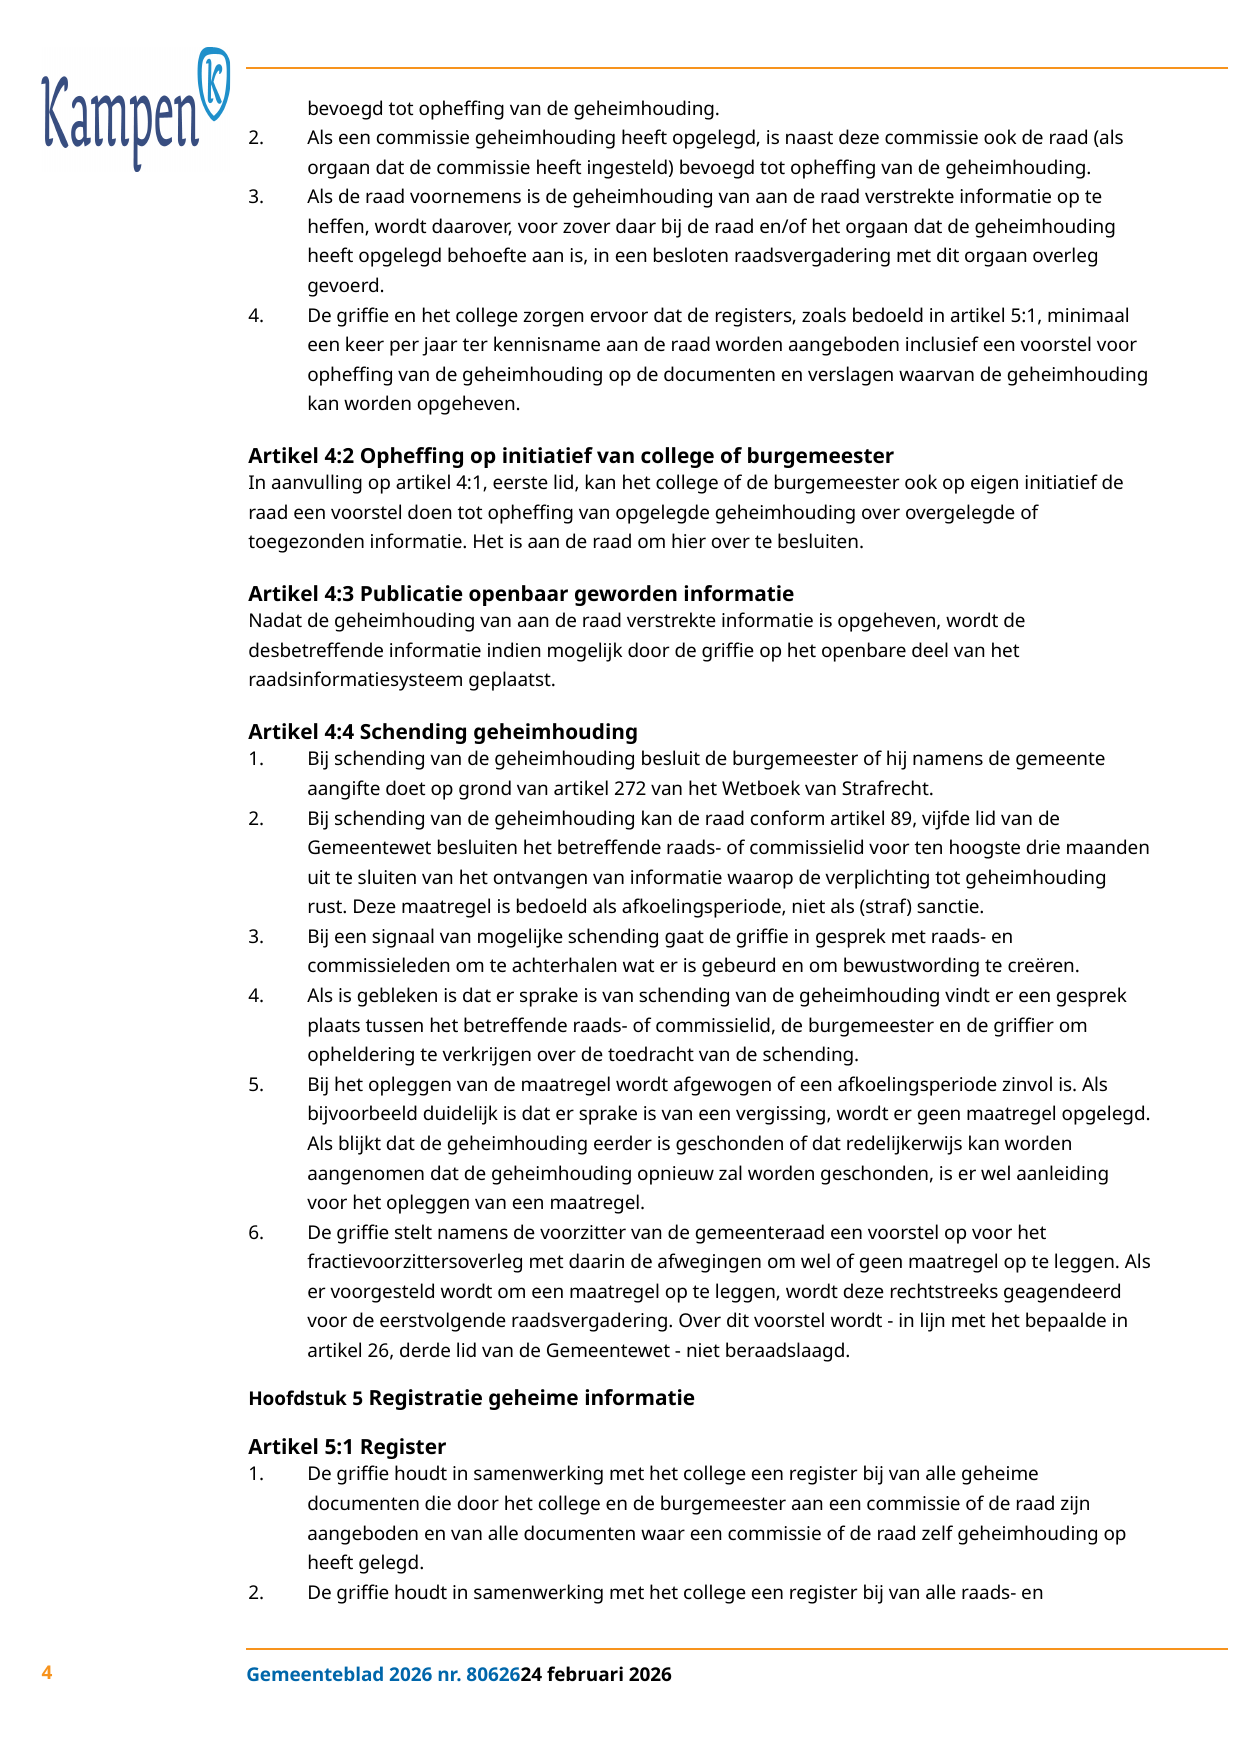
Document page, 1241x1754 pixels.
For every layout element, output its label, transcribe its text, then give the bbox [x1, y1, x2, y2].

list Bij het opleggen van de maatregel wordt afgewogen of een afkoelingsperiode zinvol is. Als bijvoorbeeld duidelijk is dat er sprake is van een vergissing, wordt er geen maatregel opgelegd. Als blijkt dat de geheimhouding eerder is geschonden of dat redelijkerwijs kan worden aangenomen dat de geheimhouding opnieuw zal worden geschonden, is er wel aanleiding voor het opleggen van een maatregel. [248, 1071, 1152, 1215]
list De griffie stelt namens de voorzitter van de gemeenteraad een voorstel op voor het fractievoorzittersoverleg met daarin de afwegingen om wel of geen maatregel op te leggen. Als er voorgesteld wordt om een maatregel op te leggen, wordt deze rechtstreeks geagendeerd voor de eerstvolgende raadsvergadering. Over dit voorstel wordt - in lijn met het bepaalde in artikel 26, derde lid van de Gemeentewet - niet beraadslaagd. [248, 1219, 1152, 1363]
text Hoofdstuk 5 Registratie geheime informatie [248, 1383, 1152, 1411]
text Artikel 4:3 Publicatie openbaar geworden informatie [248, 579, 1152, 607]
list De griffie houdt in samenwerking met het college een register bij van alle raads- en [248, 1579, 1152, 1604]
list Als de raad voornemens is de geheimhouding van aan de raad verstrekte informatie op te heffen, wordt daarover, voor zover daar bij de raad en/of het orgaan dat de geheimhouding heeft opgelegd behoefte aan is, in een besloten raadsvergadering met dit orgaan overleg gevoerd. [248, 183, 1152, 298]
text Artikel 4:2 Opheffing op initiatief van college of burgemeester [248, 441, 1152, 469]
list Als is gebleken is dat er sprake is van schending van de geheimhouding vindt er een gesprek plaats tussen het betreffende raads- of commissielid, de burgemeester en de griffier om opheldering te verkrijgen over de toedracht van de schending. [248, 982, 1152, 1067]
list Bij een signaal van mogelijke schending gaat de griffie in gesprek met raads- en commissieleden om te achterhalen wat er is gebeurd en om bewustwording te creëren. [248, 923, 1152, 978]
list bevoegd tot opheffing van de geheimhouding. [248, 95, 1152, 121]
list Bij schending van de geheimhouding besluit de burgemeester of hij namens de gemeente aangifte doet op grond van artikel 272 van het Wetboek van Strafrecht. [248, 746, 1152, 801]
list Als een commissie geheimhouding heeft opgelegd, is naast deze commissie ook de raad (als orgaan dat de commissie heeft ingesteld) bevoegd tot opheffing van de geheimhouding. [248, 124, 1152, 180]
picture [41, 47, 231, 172]
text Nadat de geheimhouding van aan de raad verstrekte informatie is opgeheven, wordt de desbetreffende informatie indien mogelijk door de griffie op het openbare deel van het raadsinformatiesysteem geplaatst. [248, 607, 1152, 692]
list De griffie houdt in samenwerking met het college een register bij van alle geheime documenten die door het college en de burgemeester aan een commissie of de raad zijn aangeboden en van alle documenten waar een commissie of de raad zelf geheimhouding op heeft gelegd. [248, 1461, 1152, 1575]
list De griffie en het college zorgen ervoor dat de registers, zoals bedoeld in artikel 5:1, minimaal een keer per jaar ter kennisname aan de raad worden aangeboden inclusief een voorstel voor opheffing van de geheimhouding op de documenten en verslagen waarvan de geheimhouding kan worden opgeheven. [248, 302, 1152, 416]
text Artikel 5:1 Register [248, 1432, 1152, 1461]
text Artikel 4:4 Schending geheimhouding [248, 717, 1152, 746]
text In aanvulling op artikel 4:1, eerste lid, kan het college of de burgemeester ook op eigen initiatief de raad een voorstel doen tot opheffing van opgelegde geheimhouding over overgelegde of toegezonden informatie. Het is aan de raad om hier over te besluiten. [248, 469, 1152, 554]
list Bij schending van de geheimhouding kan de raad conform artikel 89, vijfde lid van de Gemeentewet besluiten het betreffende raads- of commissielid voor ten hoogste drie maanden uit te sluiten van het ontvangen van informatie waarop de verplichting tot geheimhouding rust. Deze maatregel is bedoeld als afkoelingsperiode, niet als (straf) sanctie. [248, 805, 1152, 919]
